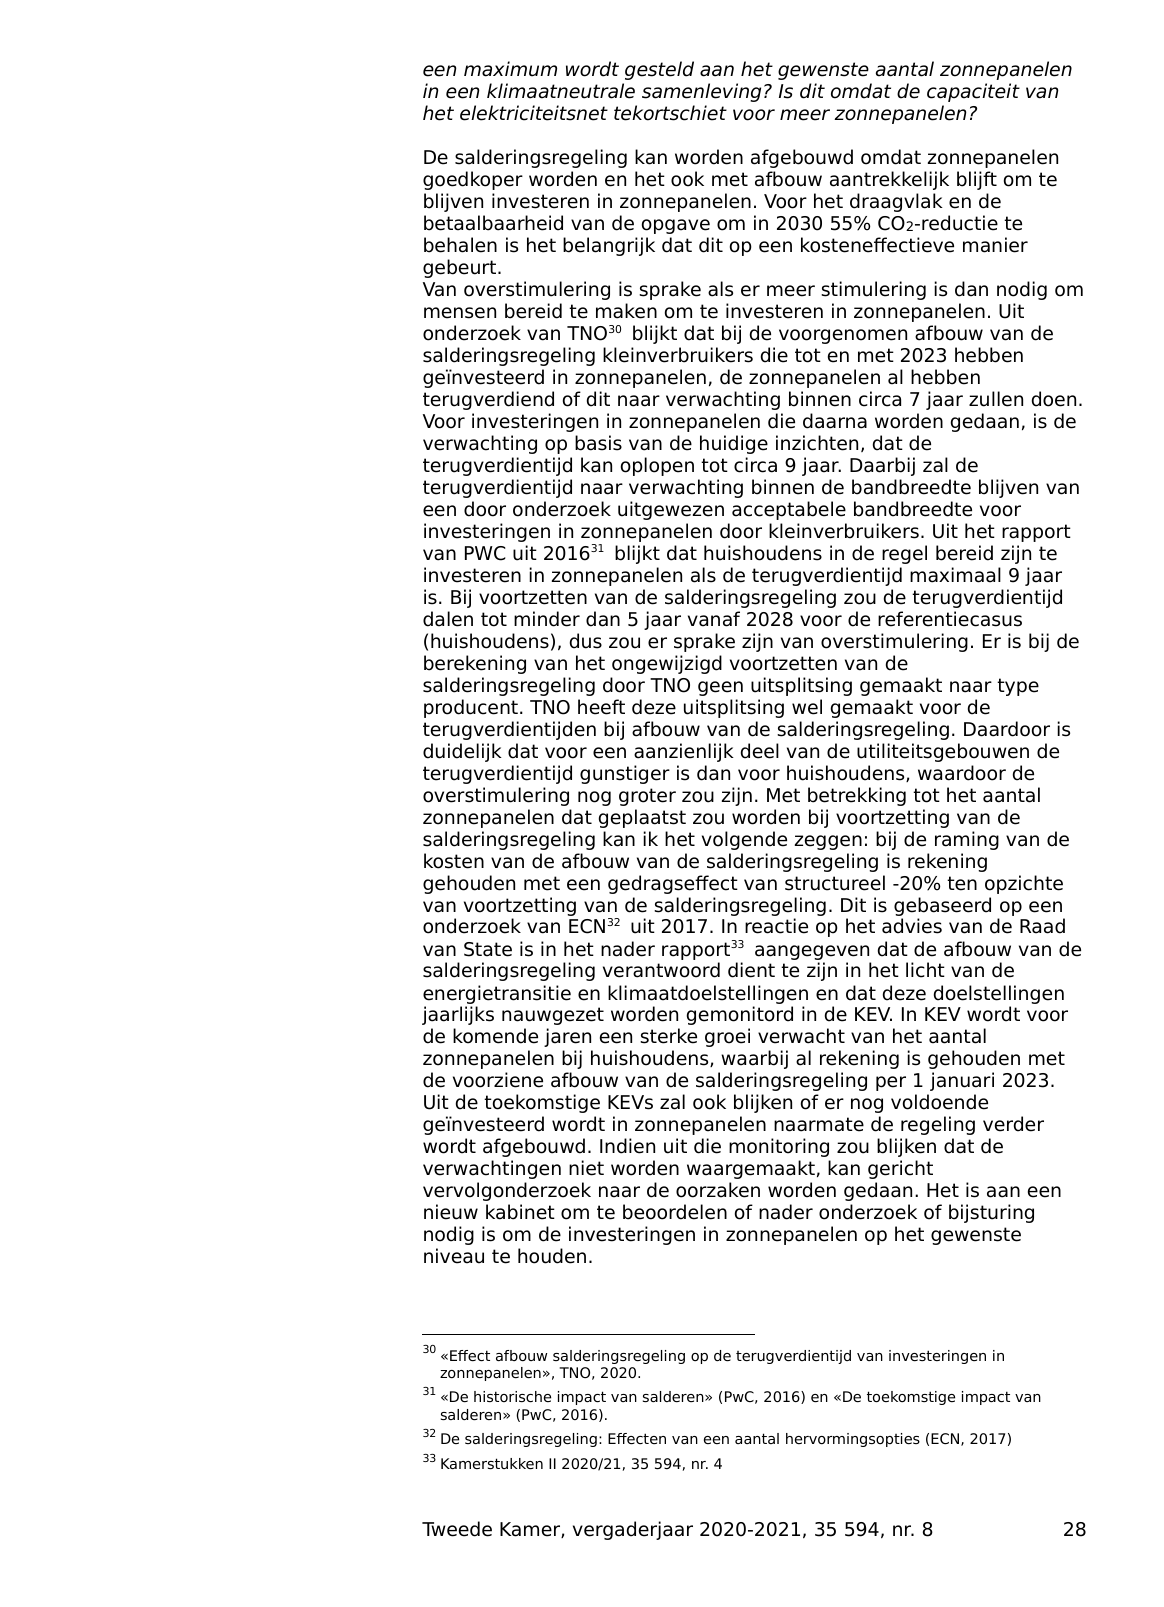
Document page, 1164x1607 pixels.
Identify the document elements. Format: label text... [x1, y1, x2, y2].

text Van overstimulering is sprake als er meer stimulering is dan nodig om mensen bereid te maken om te investeren in zonnepanelen. Uit onderzoek van TNO blijkt dat bij de voorgenomen afbouw van de salderingsregeling kleinverbruikers die tot en met 2023 hebben geïnvesteerd in zonnepanelen, de zonnepanelen al hebben terugverdiend of dit naar verwachting binnen circa 7 jaar zullen doen. Voor investeringen in zonnepanelen die daarna worden gedaan, is de verwachting op basis van de huidige inzichten, dat de terugverdientijd kan oplopen tot circa 9 jaar. Daarbij zal de terugverdientijd naar verwachting binnen de bandbreedte blijven van een door onderzoek uitgewezen acceptabele bandbreedte voor investeringen in zonnepanelen door kleinverbruikers. Uit het rapport van PWC uit 2016 blijkt dat huishoudens in de regel bereid zijn te investeren in zonnepanelen als de terugverdientijd maximaal 9 jaar is. Bij voortzetten van de salderingsregeling zou de terugverdientijd dalen tot minder dan 5 jaar vanaf 2028 voor de referentiecasus (huishoudens), dus zou er sprake zijn van overstimulering. Er is bij de berekening van het ongewijzigd voortzetten van de salderingsregeling door TNO geen uitsplitsing gemaakt naar type producent. TNO heeft deze uitsplitsing wel gemaakt voor de terugverdientijden bij afbouw van de salderingsregeling. Daardoor is duidelijk dat voor een aanzienlijk deel van de utiliteitsgebouwen de terugverdientijd gunstiger is dan voor huishoudens, waardoor de overstimulering nog groter zou zijn. Met betrekking tot het aantal zonnepanelen dat geplaatst zou worden bij voortzetting van de salderingsregeling kan ik het volgende zeggen: bij de raming van de kosten van de afbouw van de salderingsregeling is rekening gehouden met een gedragseffect van structureel -20% ten opzichte van voortzetting van de salderingsregeling. Dit is gebaseerd op een onderzoek van ECN uit 2017. In reactie op het advies van de Raad van State is in het nader rapport aangegeven dat de afbouw van de salderingsregeling verantwoord dient te zijn in het licht van de energietransitie en klimaatdoelstellingen en dat deze doelstellingen jaarlijks nauwgezet worden gemonitord in de KEV. In KEV wordt voor de komende jaren een sterke groei verwacht van het aantal zonnepanelen bij huishoudens, waarbij al rekening is gehouden met de voorziene afbouw van de salderingsregeling per 1 januari 2023. Uit de toekomstige KEVs zal ook blijken of er nog voldoende geïnvesteerd wordt in zonnepanelen naarmate de regeling verder wordt afgebouwd. Indien uit die monitoring zou blijken dat de verwachtingen niet worden waargemaakt, kan gericht vervolgonderzoek naar de oorzaken worden gedaan. Het is aan een nieuw kabinet om te beoordelen of nader onderzoek of bijsturing nodig is om de investeringen in zonnepanelen op het gewenste niveau te houden. [422, 279, 1087, 1268]
text een maximum wordt gesteld aan het gewenste aantal zonnepanelen in een klimaatneutrale samenleving? Is dit omdat de capaciteit van het elektriciteitsnet tekortschiet voor meer zonnepanelen? [422, 59, 1087, 125]
text «Effect afbouw salderingsregeling op de terugverdientijd van investeringen in zonnepanelen», TNO, 2020. [422, 1343, 1087, 1382]
text «De historische impact van salderen» (PwC, 2016) en «De toekomstige impact van salderen» (PwC, 2016). [422, 1385, 1087, 1424]
text Kamerstukken II 2020/21, 35 594, nr. 4 [422, 1452, 1087, 1474]
text De salderingsregeling: Effecten van een aantal hervormingsopties (ECN, 2017) [422, 1427, 1087, 1449]
text De salderingsregeling kan worden afgebouwd omdat zonnepanelen goedkoper worden en het ook met afbouw aantrekkelijk blijft om te blijven investeren in zonnepanelen. Voor het draagvlak en de betaalbaarheid van de opgave om in 2030 55% CO2-reductie te behalen is het belangrijk dat dit op een kosteneffectieve manier gebeurt. [422, 147, 1087, 279]
